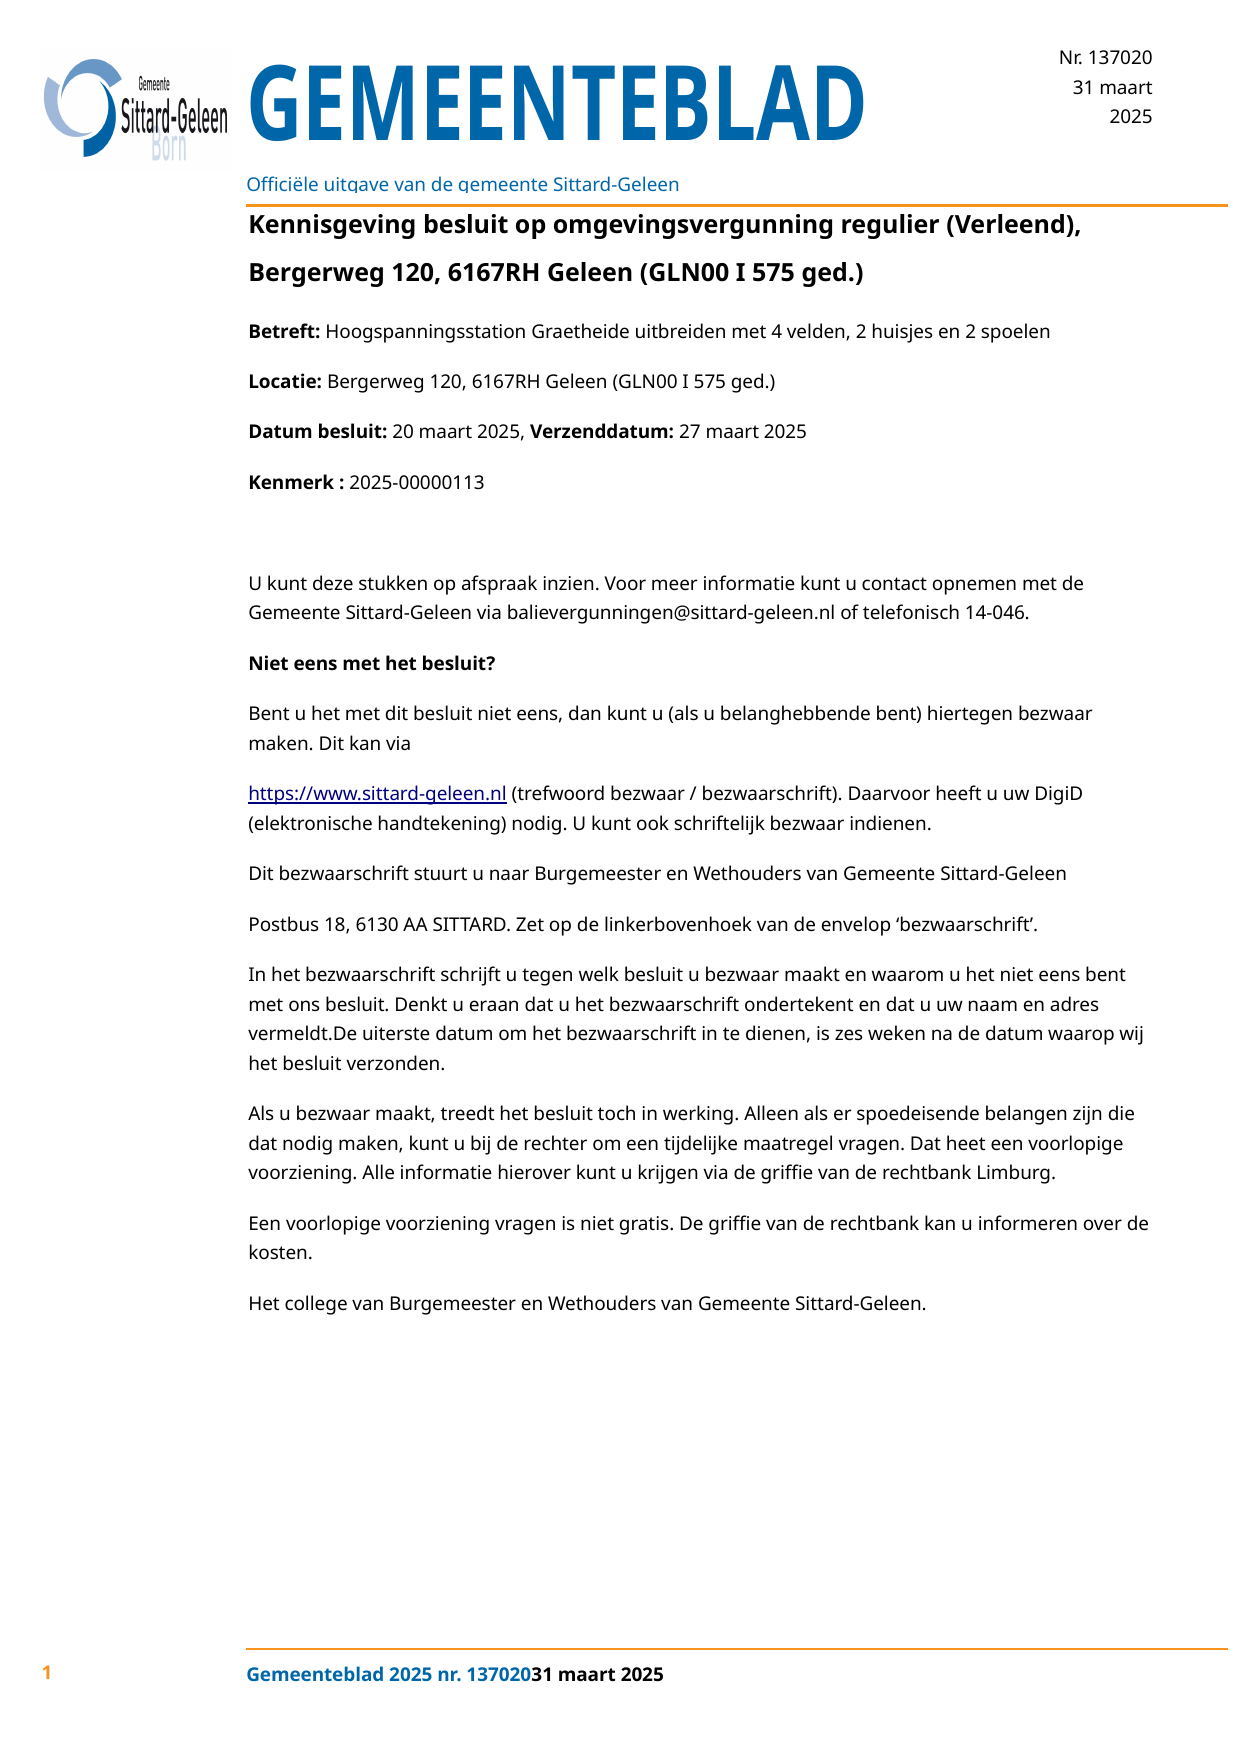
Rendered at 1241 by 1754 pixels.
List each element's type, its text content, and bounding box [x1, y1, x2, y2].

text Postbus 18, 6130 AA SITTARD. Zet op de linkerbovenhoek van de envelop ‘bezwaarschrift’. [248, 911, 1152, 937]
text In het bezwaarschrift schrijft u tegen welk besluit u bezwaar maakt en waarom u het niet eens bent met ons besluit. Denkt u eraan dat u het bezwaarschrift ondertekent en dat u uw naam en adres vermeldt.De uiterste datum om het bezwaarschrift in te dienen, is zes weken na de datum waarop wij het besluit verzonden. [248, 961, 1152, 1076]
text https://www.sittard-geleen.nl (trefwoord bezwaar / bezwaarschrift). Daarvoor heeft u uw DigiD (elektronische handtekening) nodig. U kunt ook schriftelijk bezwaar indienen. [248, 780, 1152, 836]
text U kunt deze stukken op afspraak inzien. Voor meer informatie kunt u contact opnemen met de Gemeente Sittard-Geleen via balievergunningen@sittard-geleen.nl of telefonisch 14-046. [248, 570, 1152, 625]
text Betreft: Hoogspanningsstation Graetheide uitbreiden met 4 velden, 2 huisjes en 2 spoelen [248, 318, 1152, 344]
text Het college van Burgemeester en Wethouders van Gemeente Sittard-Geleen. [248, 1290, 1152, 1316]
text Bent u het met dit besluit niet eens, dan kunt u (als u belanghebbende bent) hiertegen bezwaar maken. Dit kan via [248, 700, 1152, 756]
text Kennisgeving besluit op omgevingsvergunning regulier (Verleend), Bergerweg 120, 6167RH Geleen (GLN00 I 575 ged.) [248, 207, 1152, 288]
text Locatie: Bergerweg 120, 6167RH Geleen (GLN00 I 575 ged.) [248, 368, 1152, 394]
text Kenmerk : 2025-00000113 [248, 469, 1152, 495]
text Een voorlopige voorziening vragen is niet gratis. De griffie van de rechtbank kan u informeren over de kosten. [248, 1210, 1152, 1265]
text Als u bezwaar maakt, treedt het besluit toch in werking. Alleen als er spoedeisende belangen zijn die dat nodig maken, kunt u bij de rechter om een tijdelijke maatregel vragen. Dat heet een voorlopige voorziening. Alle informatie hierover kunt u krijgen via de griffie van de rechtbank Limburg. [248, 1100, 1152, 1185]
picture [41, 47, 231, 172]
text Dit bezwaarschrift stuurt u naar Burgemeester en Wethouders van Gemeente Sittard-Geleen [248, 860, 1152, 886]
text Datum besluit: 20 maart 2025, Verzenddatum: 27 maart 2025 [248, 419, 1152, 444]
text Niet eens met het besluit? [248, 650, 1152, 676]
